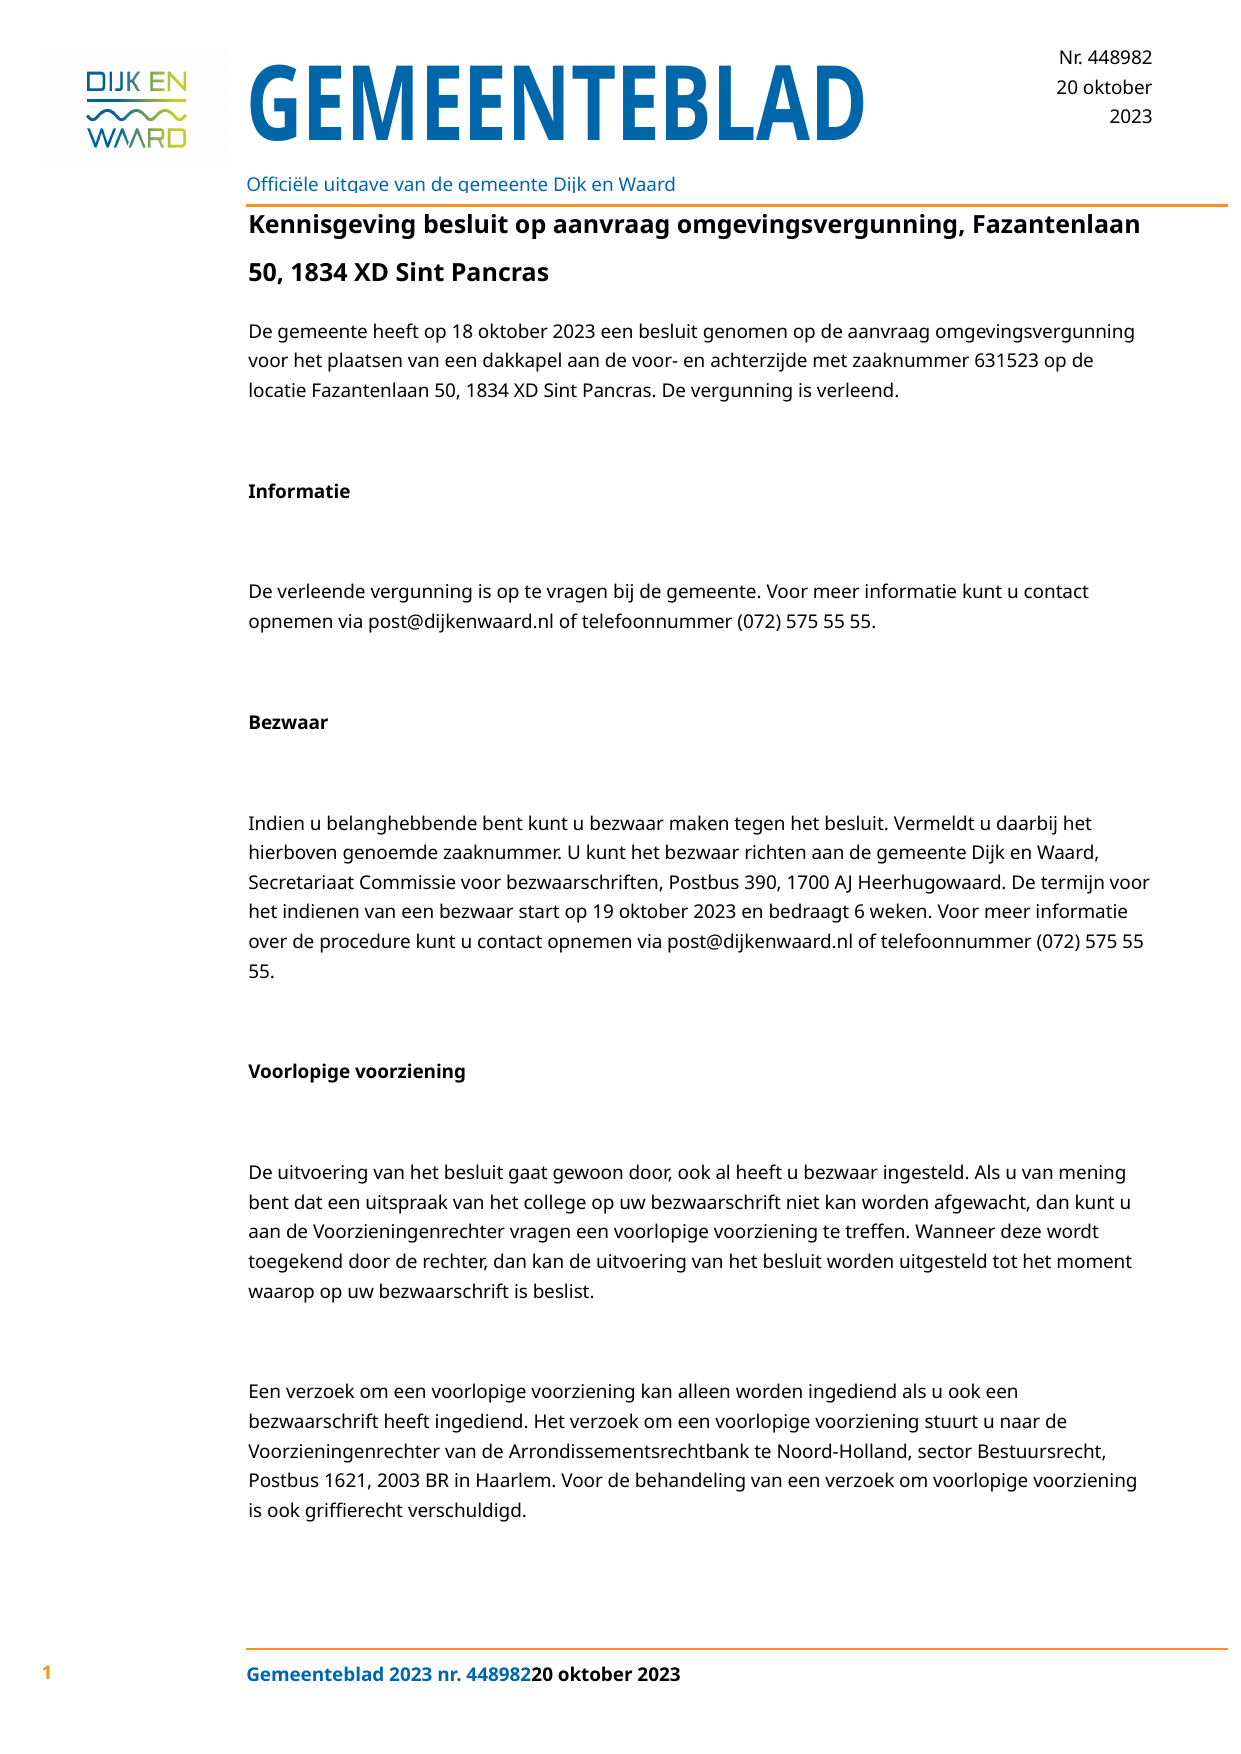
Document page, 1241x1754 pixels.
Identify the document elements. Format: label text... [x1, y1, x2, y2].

picture [41, 47, 231, 172]
text De gemeente heeft op 18 oktober 2023 een besluit genomen op de aanvraag omgevingsvergunning voor het plaatsen van een dakkapel aan de voor- en achterzijde met zaaknummer 631523 op de locatie Fazantenlaan 50, 1834 XD Sint Pancras. De vergunning is verleend. [248, 318, 1152, 403]
text Kennisgeving besluit op aanvraag omgevingsvergunning, Fazantenlaan 50, 1834 XD Sint Pancras [248, 207, 1152, 288]
text De verleende vergunning is op te vragen bij de gemeente. Voor meer informatie kunt u contact opnemen via post@dijkenwaard.nl of telefoonnummer (072) 575 55 55. [248, 579, 1152, 634]
text Informatie [248, 478, 1152, 504]
text Voorlopige voorziening [248, 1059, 1152, 1084]
text Een verzoek om een voorlopige voorziening kan alleen worden ingediend als u ook een bezwaarschrift heeft ingediend. Het verzoek om een voorlopige voorziening stuurt u naar de Voorzieningenrechter van de Arrondissementsrechtbank te Noord-Holland, sector Bestuursrecht, Postbus 1621, 2003 BR in Haarlem. Voor de behandeling van een verzoek om voorlopige voorziening is ook griffierecht verschuldigd. [248, 1379, 1152, 1523]
text Indien u belanghebbende bent kunt u bezwaar maken tegen het besluit. Vermeldt u daarbij het hierboven genoemde zaaknummer. U kunt het bezwaar richten aan de gemeente Dijk en Waard, Secretariaat Commissie voor bezwaarschriften, Postbus 390, 1700 AJ Heerhugowaard. De termijn voor het indienen van een bezwaar start op 19 oktober 2023 en bedraagt 6 weken. Voor meer informatie over de procedure kunt u contact opnemen via post@dijkenwaard.nl of telefoonnummer (072) 575 55 55. [248, 810, 1152, 984]
text De uitvoering van het besluit gaat gewoon door, ook al heeft u bezwaar ingesteld. Als u van mening bent dat een uitspraak van het college op uw bezwaarschrift niet kan worden afgewacht, dan kunt u aan de Voorzieningenrechter vragen een voorlopige voorziening te treffen. Wanneer deze wordt toegekend door de rechter, dan kan de uitvoering van het besluit worden uitgesteld tot het moment waarop op uw bezwaarschrift is beslist. [248, 1159, 1152, 1304]
text Bezwaar [248, 709, 1152, 735]
